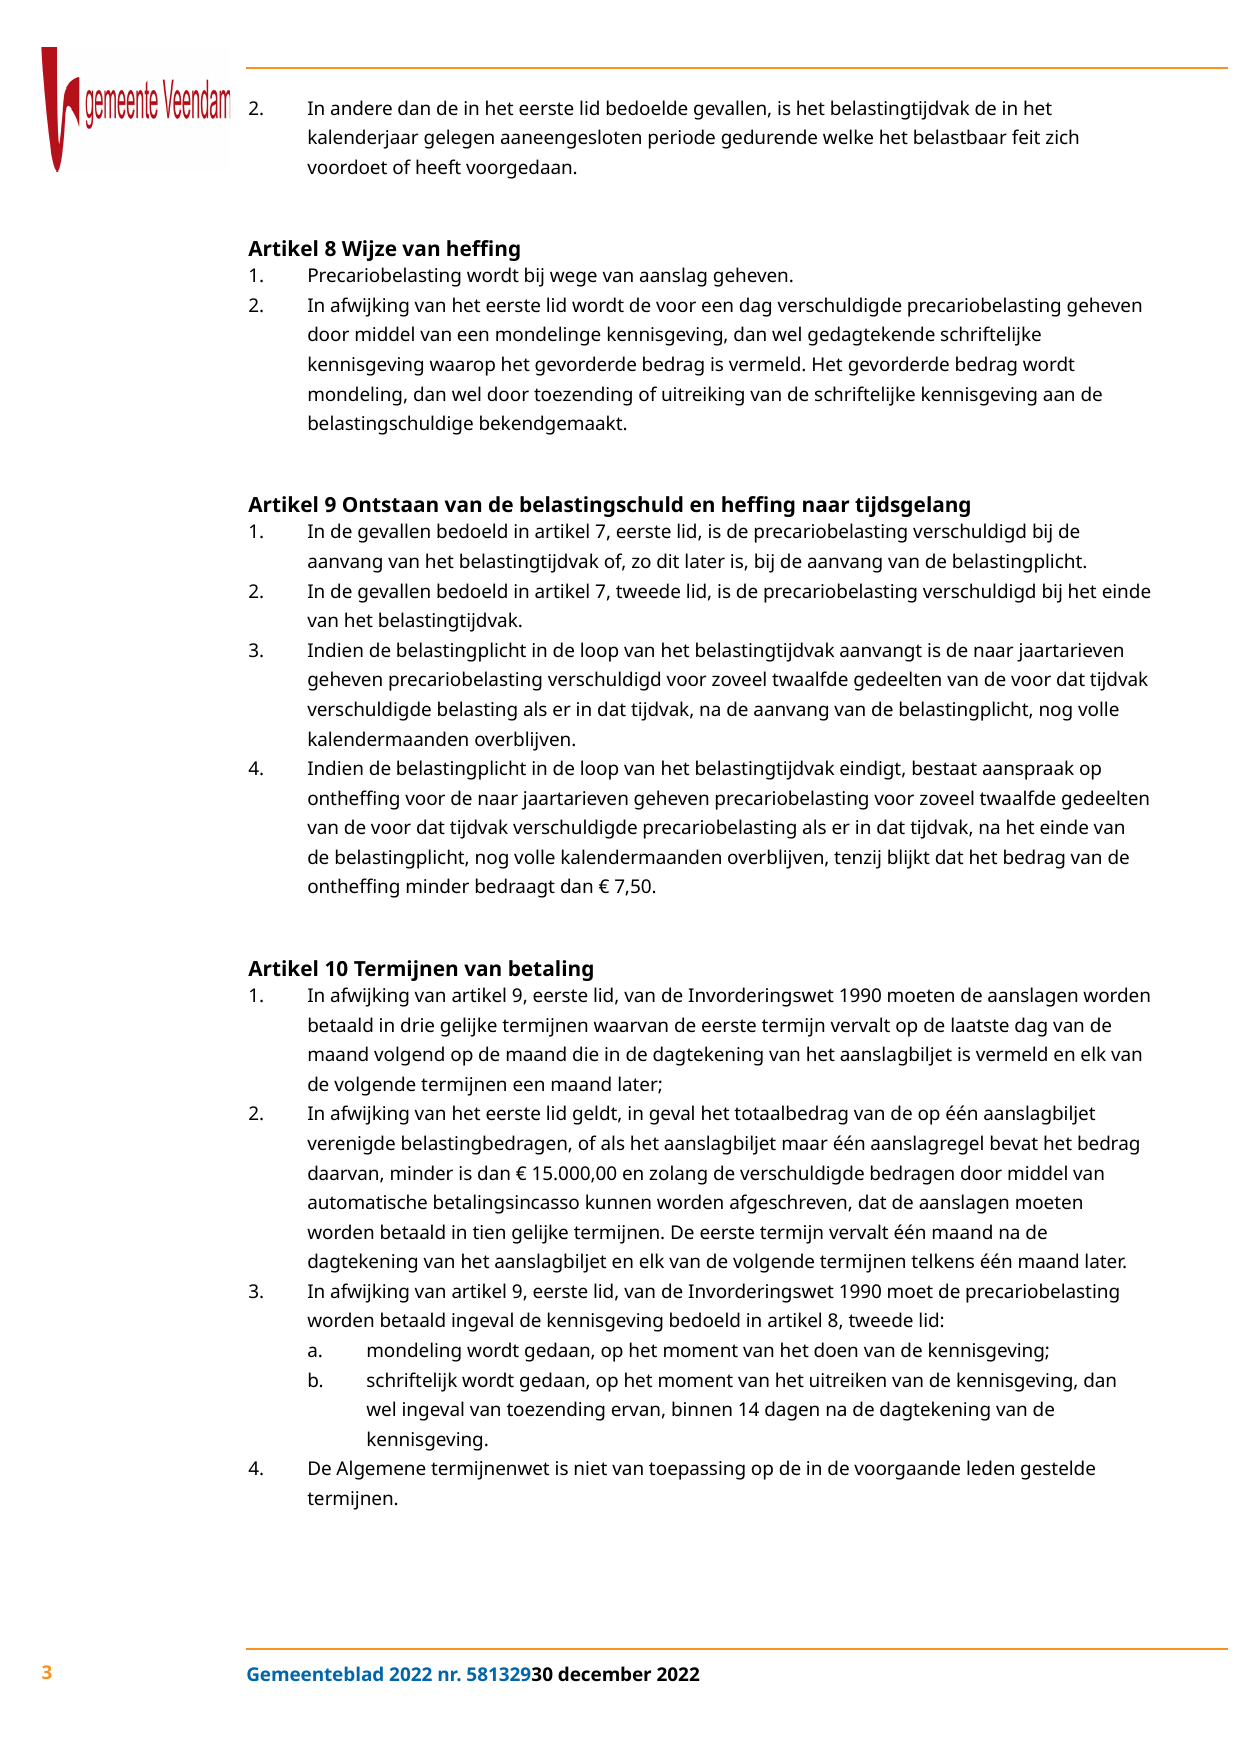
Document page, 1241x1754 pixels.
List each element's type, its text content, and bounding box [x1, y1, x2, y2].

picture [41, 47, 231, 172]
list In de gevallen bedoeld in artikel 7, eerste lid, is de precariobelasting verschuldigd bij de aanvang van het belastingtijdvak of, zo dit later is, bij de aanvang van de belastingplicht. [248, 519, 1152, 574]
list De Algemene termijnenwet is niet van toepassing op de in de voorgaande leden gestelde termijnen. [248, 1456, 1152, 1511]
list Indien de belastingplicht in de loop van het belastingtijdvak aanvangt is de naar jaartarieven geheven precariobelasting verschuldigd voor zoveel twaalfde gedeelten van de voor dat tijdvak verschuldigde belasting als er in dat tijdvak, na de aanvang van de belastingplicht, nog volle kalendermaanden overblijven. [248, 637, 1152, 752]
list In afwijking van het eerste lid wordt de voor een dag verschuldigde precariobelasting geheven door middel van een mondelinge kennisgeving, dan wel gedagtekende schriftelijke kennisgeving waarop het gevorderde bedrag is vermeld. Het gevorderde bedrag wordt mondeling, dan wel door toezending of uitreiking van de schriftelijke kennisgeving aan de belastingschuldige bekendgemaakt. [248, 292, 1152, 436]
list In de gevallen bedoeld in artikel 7, tweede lid, is de precariobelasting verschuldigd bij het einde van het belastingtijdvak. [248, 578, 1152, 633]
list In andere dan de in het eerste lid bedoelde gevallen, is het belastingtijdvak de in het kalenderjaar gelegen aaneengesloten periode gedurende welke het belastbaar feit zich voordoet of heeft voorgedaan. [248, 95, 1152, 180]
list In afwijking van artikel 9, eerste lid, van de Invorderingswet 1990 moet de precariobelasting worden betaald ingeval de kennisgeving bedoeld in artikel 8, tweede lid: [248, 1278, 1152, 1333]
list schriftelijk wordt gedaan, op het moment van het uitreiken van de kennisgeving, dan wel ingeval van toezending ervan, binnen 14 dagen na de dagtekening van de kennisgeving. [307, 1367, 1152, 1452]
text Artikel 10 Termijnen van betaling [248, 954, 1152, 982]
list In afwijking van het eerste lid geldt, in geval het totaalbedrag van de op één aanslagbiljet verenigde belastingbedragen, of als het aanslagbiljet maar één aanslagregel bevat het bedrag daarvan, minder is dan € 15.000,00 en zolang de verschuldigde bedragen door middel van automatische betalingsincasso kunnen worden afgeschreven, dat de aanslagen moeten worden betaald in tien gelijke termijnen. De eerste termijn vervalt één maand na de dagtekening van het aanslagbiljet en elk van de volgende termijnen telkens één maand later. [248, 1101, 1152, 1274]
text Artikel 9 Ontstaan van de belastingschuld en heffing naar tijdsgelang [248, 490, 1152, 519]
text Artikel 8 Wijze van heffing [248, 234, 1152, 262]
list Indien de belastingplicht in de loop van het belastingtijdvak eindigt, bestaat aanspraak op ontheffing voor de naar jaartarieven geheven precariobelasting voor zoveel twaalfde gedeelten van de voor dat tijdvak verschuldigde precariobelasting als er in dat tijdvak, na het einde van de belastingplicht, nog volle kalendermaanden overblijven, tenzij blijkt dat het bedrag van de ontheffing minder bedraagt dan € 7,50. [248, 755, 1152, 899]
list In afwijking van artikel 9, eerste lid, van de Invorderingswet 1990 moeten de aanslagen worden betaald in drie gelijke termijnen waarvan de eerste termijn vervalt op de laatste dag van de maand volgend op de maand die in de dagtekening van het aanslagbiljet is vermeld en elk van de volgende termijnen een maand later; [248, 982, 1152, 1097]
list Precariobelasting wordt bij wege van aanslag geheven. [248, 262, 1152, 288]
list mondeling wordt gedaan, op het moment van het doen van de kennisgeving; [307, 1337, 1152, 1363]
